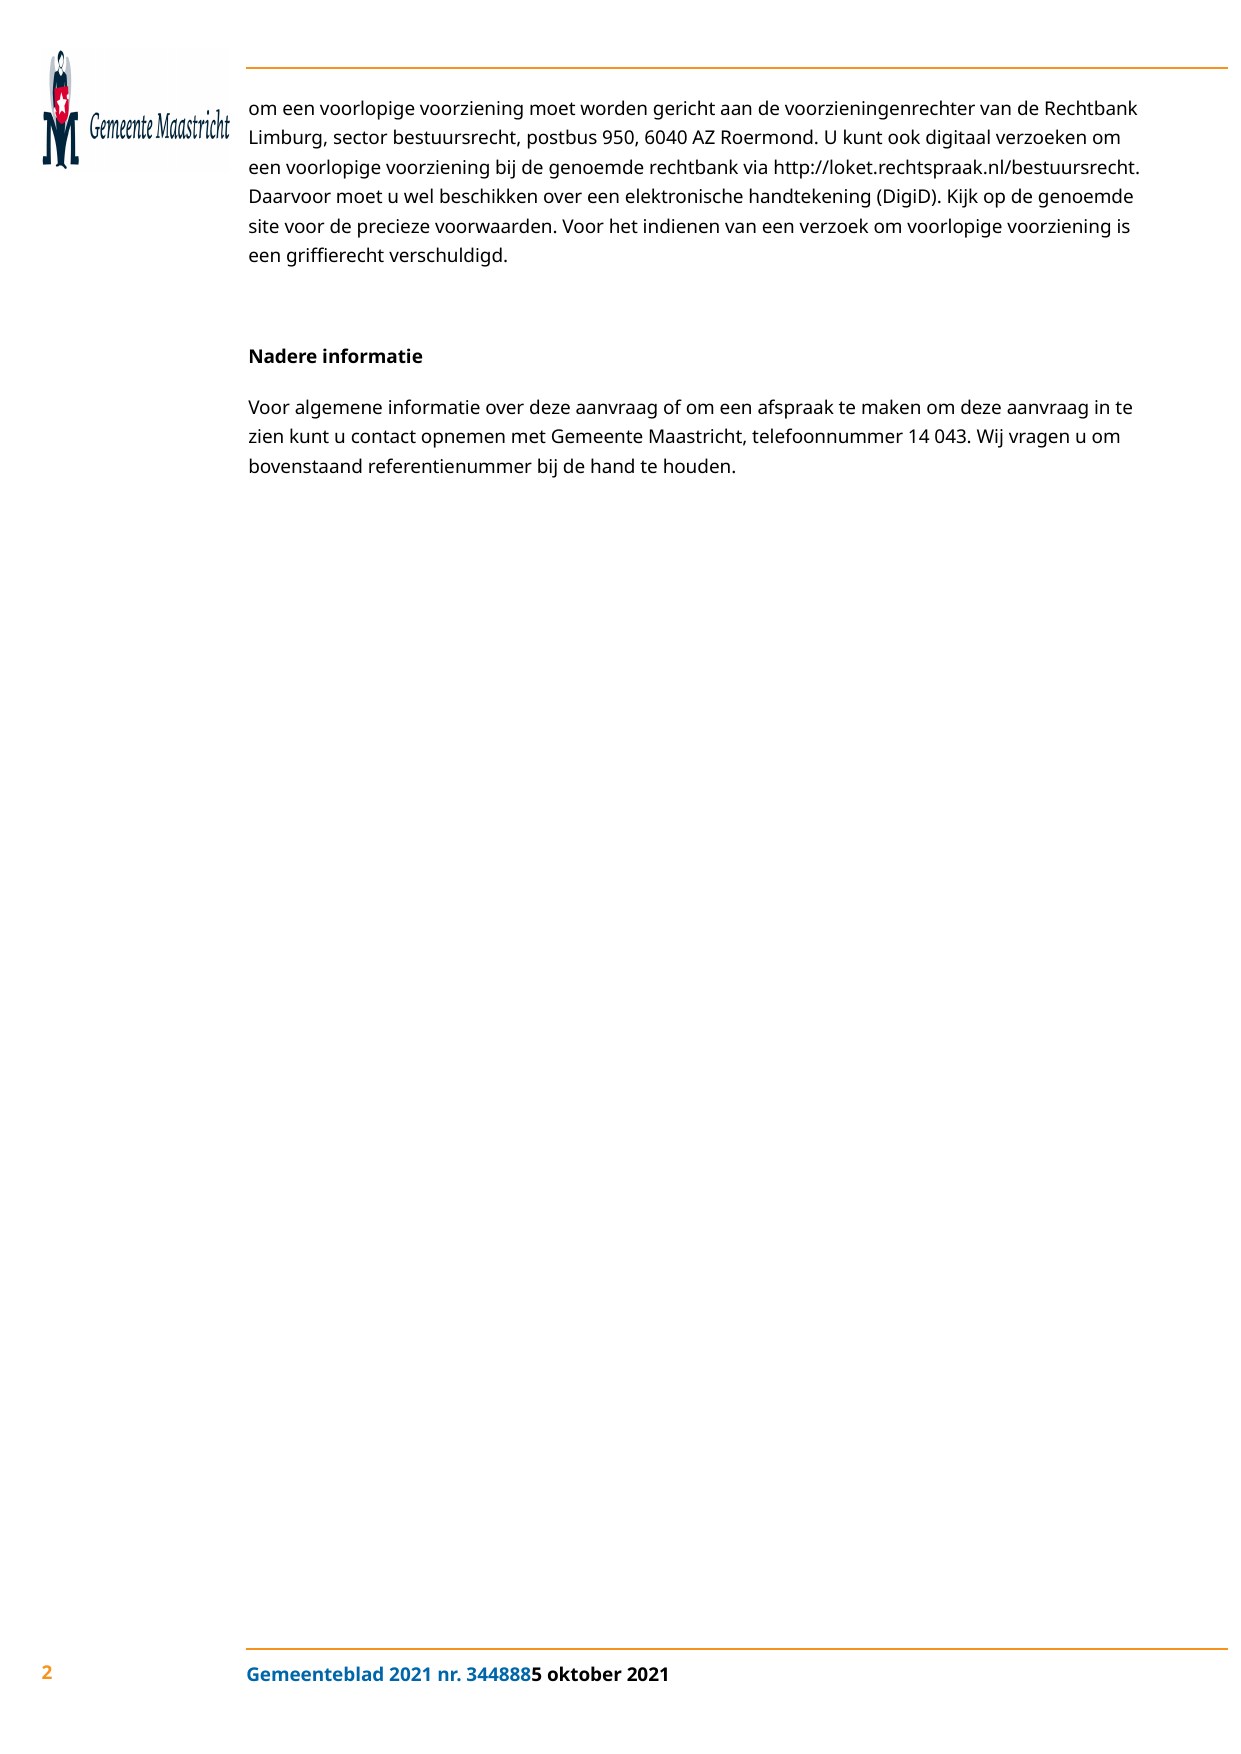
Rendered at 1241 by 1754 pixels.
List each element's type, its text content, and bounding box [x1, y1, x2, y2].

text Voor algemene informatie over deze aanvraag of om een afspraak te maken om deze aanvraag in te zien kunt u contact opnemen met Gemeente Maastricht, telefoonnummer 14 043. Wij vragen u om bovenstaand referentienummer bij de hand te houden. [248, 394, 1152, 479]
picture [41, 47, 231, 172]
text Nadere informatie [248, 343, 1152, 369]
text om een voorlopige voorziening moet worden gericht aan de voorzieningenrechter van de Rechtbank Limburg, sector bestuursrecht, postbus 950, 6040 AZ Roermond. U kunt ook digitaal verzoeken om een voorlopige voorziening bij de genoemde rechtbank via http://loket.rechtspraak.nl/bestuursrecht. Daarvoor moet u wel beschikken over een elektronische handtekening (DigiD). Kijk op de genoemde site voor de precieze voorwaarden. Voor het indienen van een verzoek om voorlopige voorziening is een griffierecht verschuldigd. [248, 95, 1152, 268]
